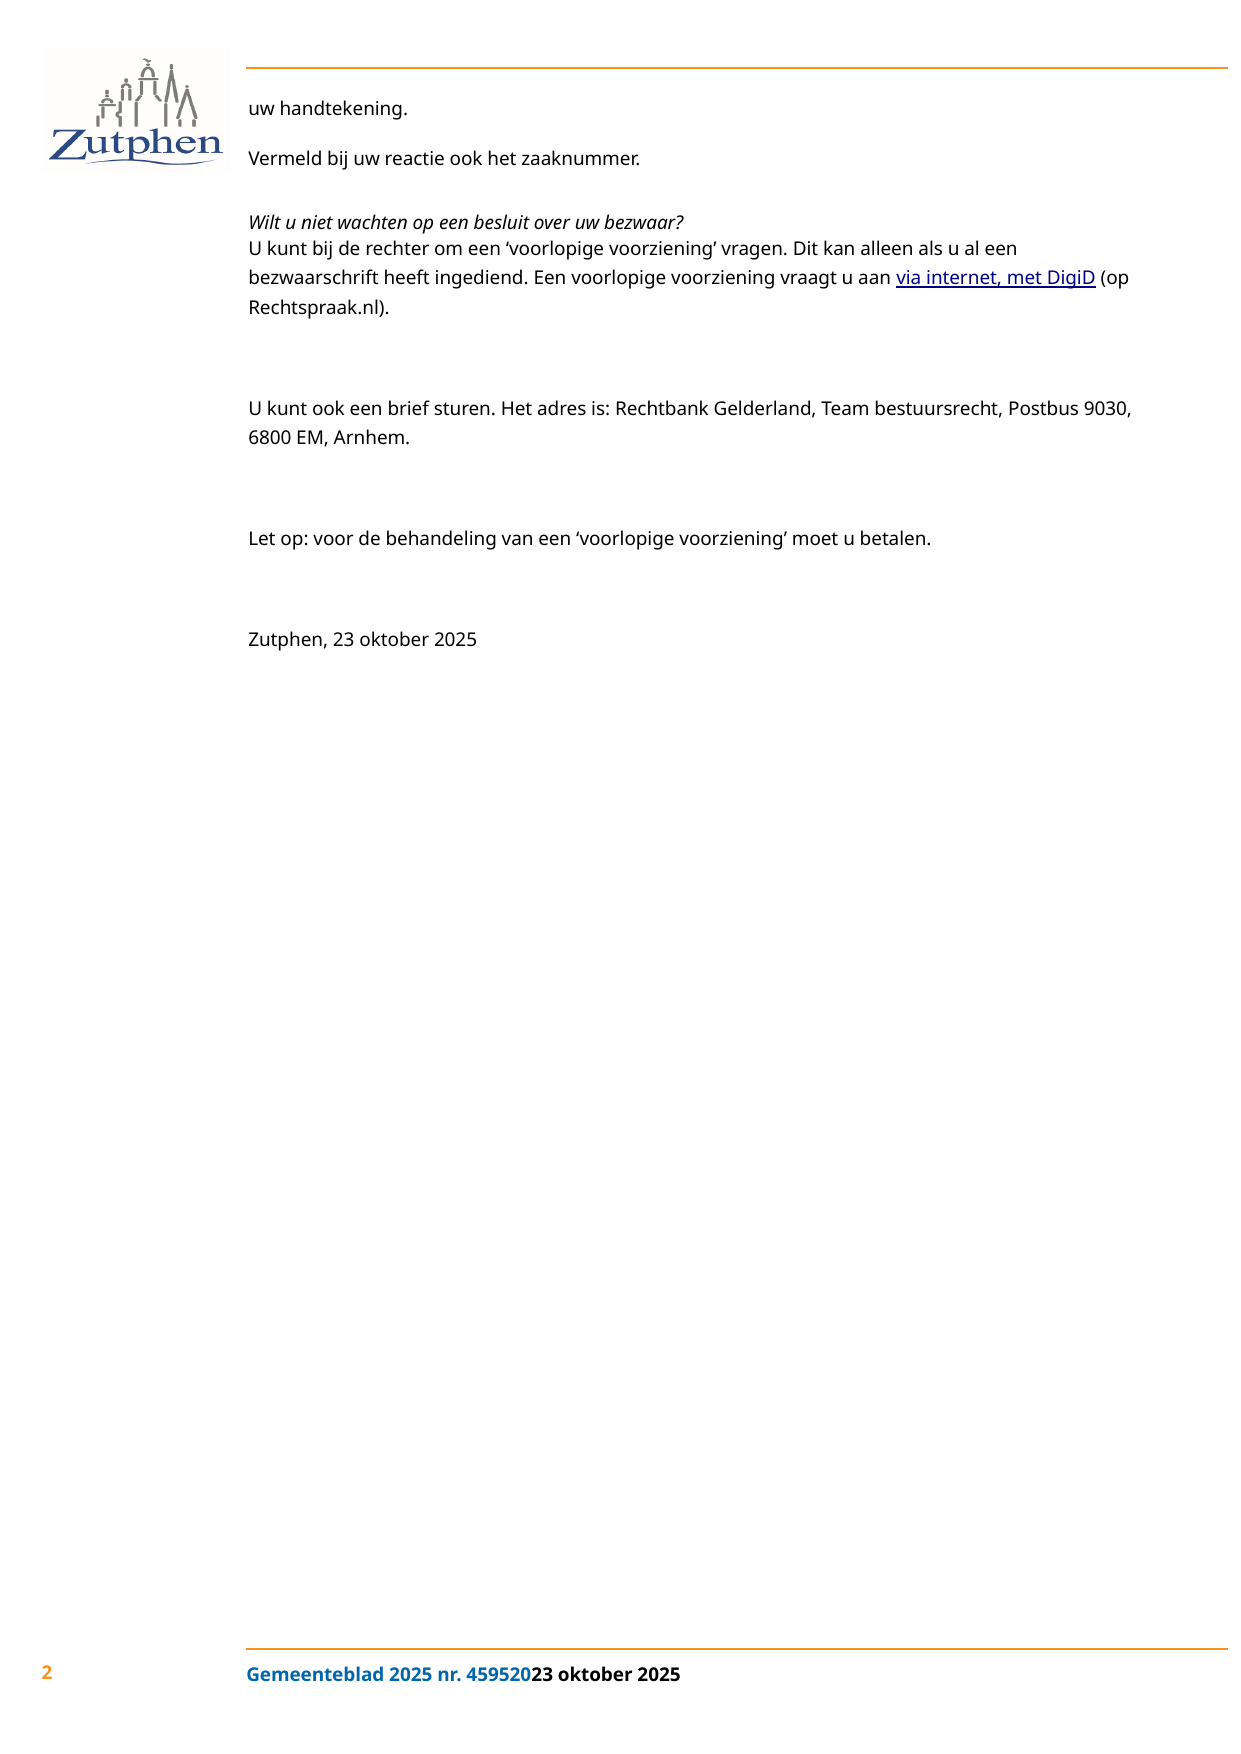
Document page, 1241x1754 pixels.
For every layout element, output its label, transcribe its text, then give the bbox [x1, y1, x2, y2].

text uw handtekening. [248, 95, 1152, 121]
text U kunt bij de rechter om een ‘voorlopige voorziening’ vragen. Dit kan alleen als u al een bezwaarschrift heeft ingediend. Een voorlopige voorziening vraagt u aan via internet, met DigiD (op Rechtspraak.nl). [248, 235, 1152, 320]
text U kunt ook een brief sturen. Het adres is: Rechtbank Gelderland, Team bestuursrecht, Postbus 9030, 6800 EM, Arnhem. [248, 395, 1152, 450]
text Vermeld bij uw reactie ook het zaaknummer. [248, 145, 1152, 171]
text Zutphen, 23 oktober 2025 [248, 626, 1152, 652]
picture [41, 47, 231, 172]
text Wilt u niet wachten op een besluit over uw bezwaar? [248, 209, 1152, 235]
text Let op: voor de behandeling van een ‘voorlopige voorziening’ moet u betalen. [248, 525, 1152, 551]
